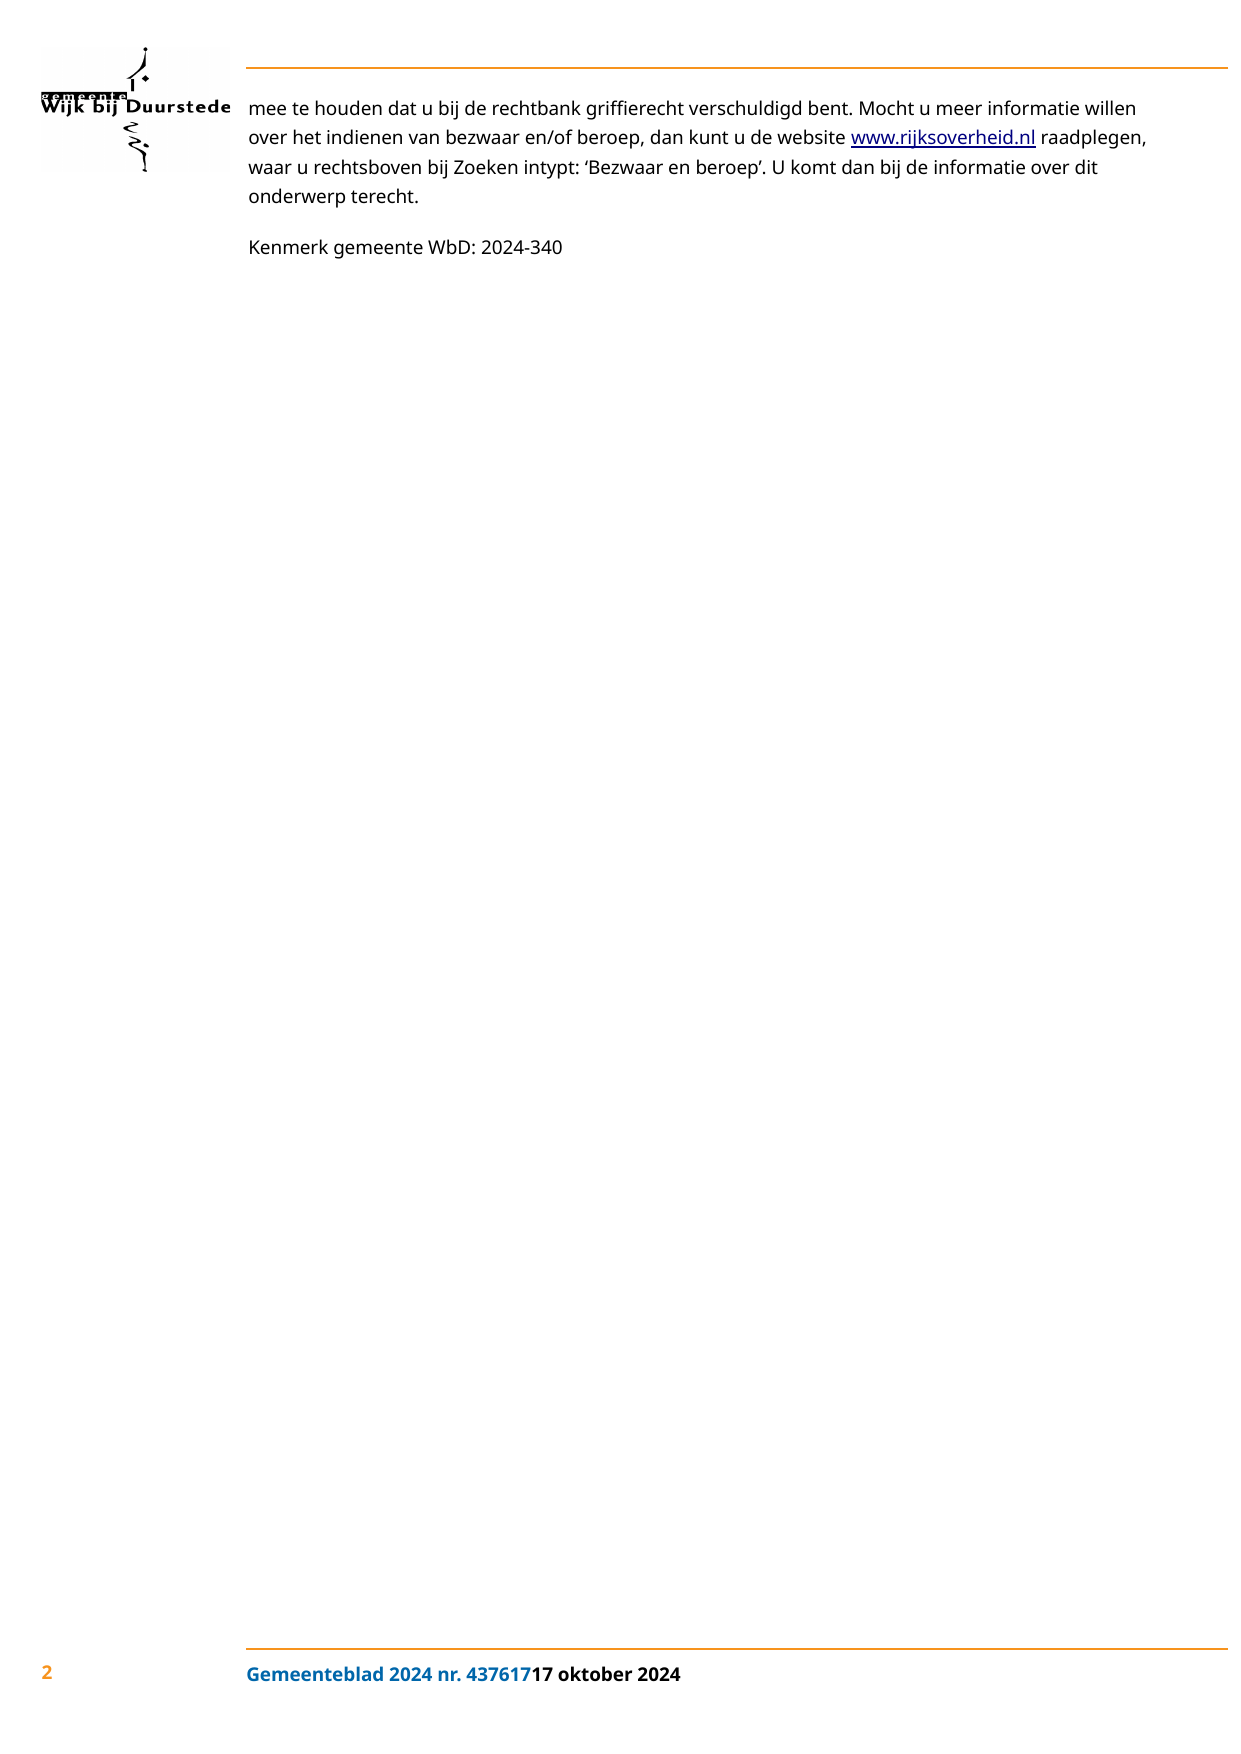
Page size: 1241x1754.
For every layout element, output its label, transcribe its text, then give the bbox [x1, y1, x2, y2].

text Kenmerk gemeente WbD: 2024-340 [248, 234, 1152, 260]
picture [41, 47, 231, 172]
text mee te houden dat u bij de rechtbank griffierecht verschuldigd bent. Mocht u meer informatie willen over het indienen van bezwaar en/of beroep, dan kunt u de website www.rijksoverheid.nl raadplegen, waar u rechtsboven bij Zoeken intypt: ‘Bezwaar en beroep’. U komt dan bij de informatie over dit onderwerp terecht. [248, 95, 1152, 209]
